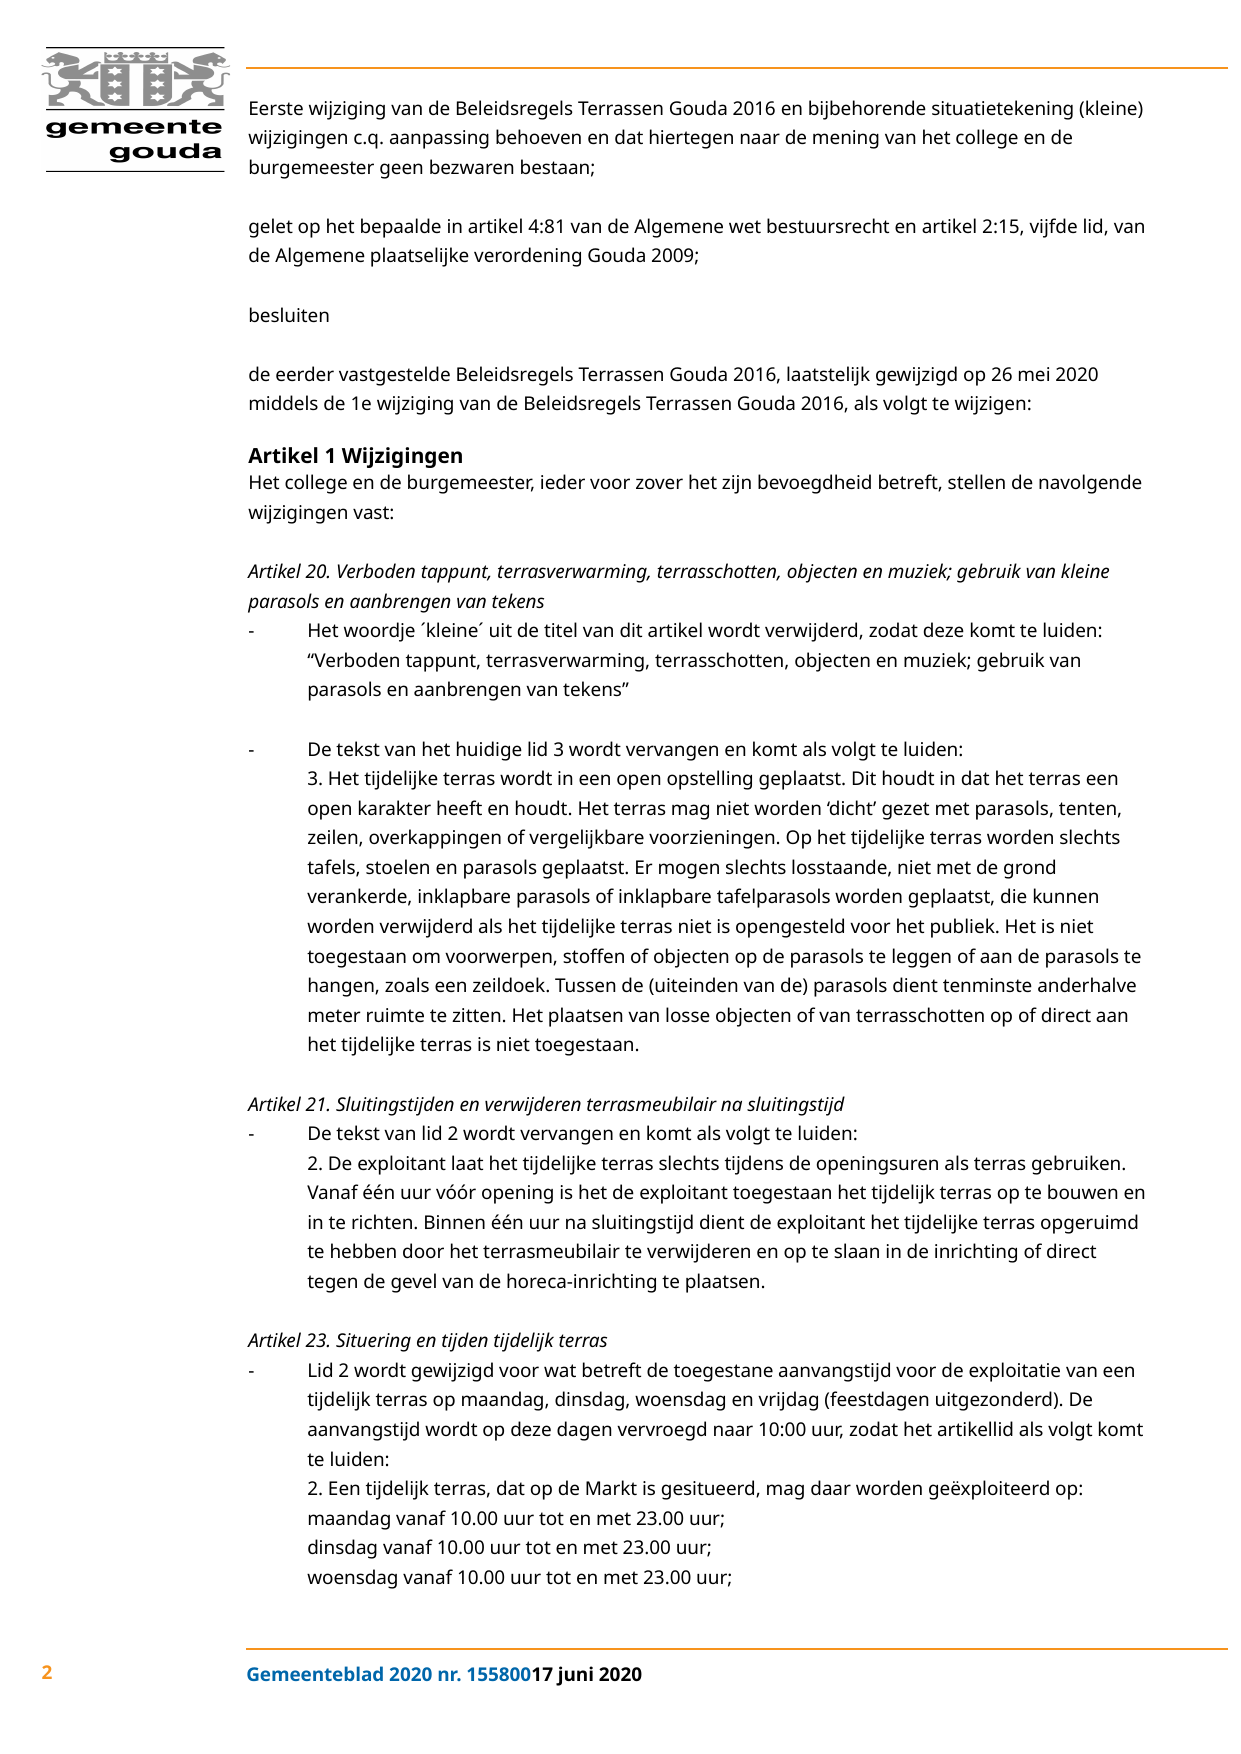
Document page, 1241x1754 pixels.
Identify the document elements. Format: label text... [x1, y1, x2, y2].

list 2. Een tijdelijk terras, dat op de Markt is gesitueerd, mag daar worden geëxploiteerd op: [248, 1475, 1152, 1501]
text besluiten [248, 302, 1152, 328]
list dinsdag vanaf 10.00 uur tot en met 23.00 uur; [248, 1534, 1152, 1560]
text Eerste wijziging van de Beleidsregels Terrassen Gouda 2016 en bijbehorende situatietekening (kleine) wijzigingen c.q. aanpassing behoeven en dat hiertegen naar de mening van het college en de burgemeester geen bezwaren bestaan; [248, 95, 1152, 180]
list De tekst van lid 2 wordt vervangen en komt als volgt te luiden: [248, 1120, 1152, 1146]
list 3. Het tijdelijke terras wordt in een open opstelling geplaatst. Dit houdt in dat het terras een open karakter heeft en houdt. Het terras mag niet worden ‘dicht’ gezet met parasols, tenten, zeilen, overkappingen of vergelijkbare voorzieningen. Op het tijdelijke terras worden slechts tafels, stoelen en parasols geplaatst. Er mogen slechts losstaande, niet met de grond verankerde, inklapbare parasols of inklapbare tafelparasols worden geplaatst, die kunnen worden verwijderd als het tijdelijke terras niet is opengesteld voor het publiek. Het is niet toegestaan om voorwerpen, stoffen of objecten op de parasols te leggen of aan de parasols te hangen, zoals een zeildoek. Tussen de (uiteinden van de) parasols dient tenminste anderhalve meter ruimte te zitten. Het plaatsen van losse objecten of van terrasschotten op of direct aan het tijdelijke terras is niet toegestaan. [248, 765, 1152, 1057]
list maandag vanaf 10.00 uur tot en met 23.00 uur; [248, 1505, 1152, 1531]
text Artikel 20. Verboden tappunt, terrasverwarming, terrasschotten, objecten en muziek; gebruik van kleine parasols en aanbrengen van tekens [248, 558, 1152, 613]
list Het woordje ´kleine´ uit de titel van dit artikel wordt verwijderd, zodat deze komt te luiden: “Verboden tappunt, terrasverwarming, terrasschotten, objecten en muziek; gebruik van parasols en aanbrengen van tekens” [248, 617, 1152, 702]
list woensdag vanaf 10.00 uur tot en met 23.00 uur; [248, 1564, 1152, 1590]
list Lid 2 wordt gewijzigd voor wat betreft de toegestane aanvangstijd voor de exploitatie van een tijdelijk terras op maandag, dinsdag, woensdag en vrijdag (feestdagen uitgezonderd). De aanvangstijd wordt op deze dagen vervroegd naar 10:00 uur, zodat het artikellid als volgt komt te luiden: [248, 1357, 1152, 1471]
list De tekst van het huidige lid 3 wordt vervangen en komt als volgt te luiden: [248, 736, 1152, 761]
text Het college en de burgemeester, ieder voor zover het zijn bevoegdheid betreft, stellen de navolgende wijzigingen vast: [248, 469, 1152, 525]
text gelet op het bepaalde in artikel 4:81 van de Algemene wet bestuursrecht en artikel 2:15, vijfde lid, van de Algemene plaatselijke verordening Gouda 2009; [248, 213, 1152, 268]
text de eerder vastgestelde Beleidsregels Terrassen Gouda 2016, laatstelijk gewijzigd op 26 mei 2020 middels de 1e wijziging van de Beleidsregels Terrassen Gouda 2016, als volgt te wijzigen: [248, 361, 1152, 416]
list 2. De exploitant laat het tijdelijke terras slechts tijdens de openingsuren als terras gebruiken. Vanaf één uur vóór opening is het de exploitant toegestaan het tijdelijk terras op te bouwen en in te richten. Binnen één uur na sluitingstijd dient de exploitant het tijdelijke terras opgeruimd te hebben door het terrasmeubilair te verwijderen en op te slaan in de inrichting of direct tegen de gevel van de horeca-inrichting te plaatsen. [248, 1150, 1152, 1294]
picture [41, 47, 231, 172]
text Artikel 21. Sluitingstijden en verwijderen terrasmeubilair na sluitingstijd [248, 1091, 1152, 1116]
text Artikel 23. Situering en tijden tijdelijk terras [248, 1327, 1152, 1353]
text Artikel 1 Wijzigingen [248, 441, 1152, 469]
